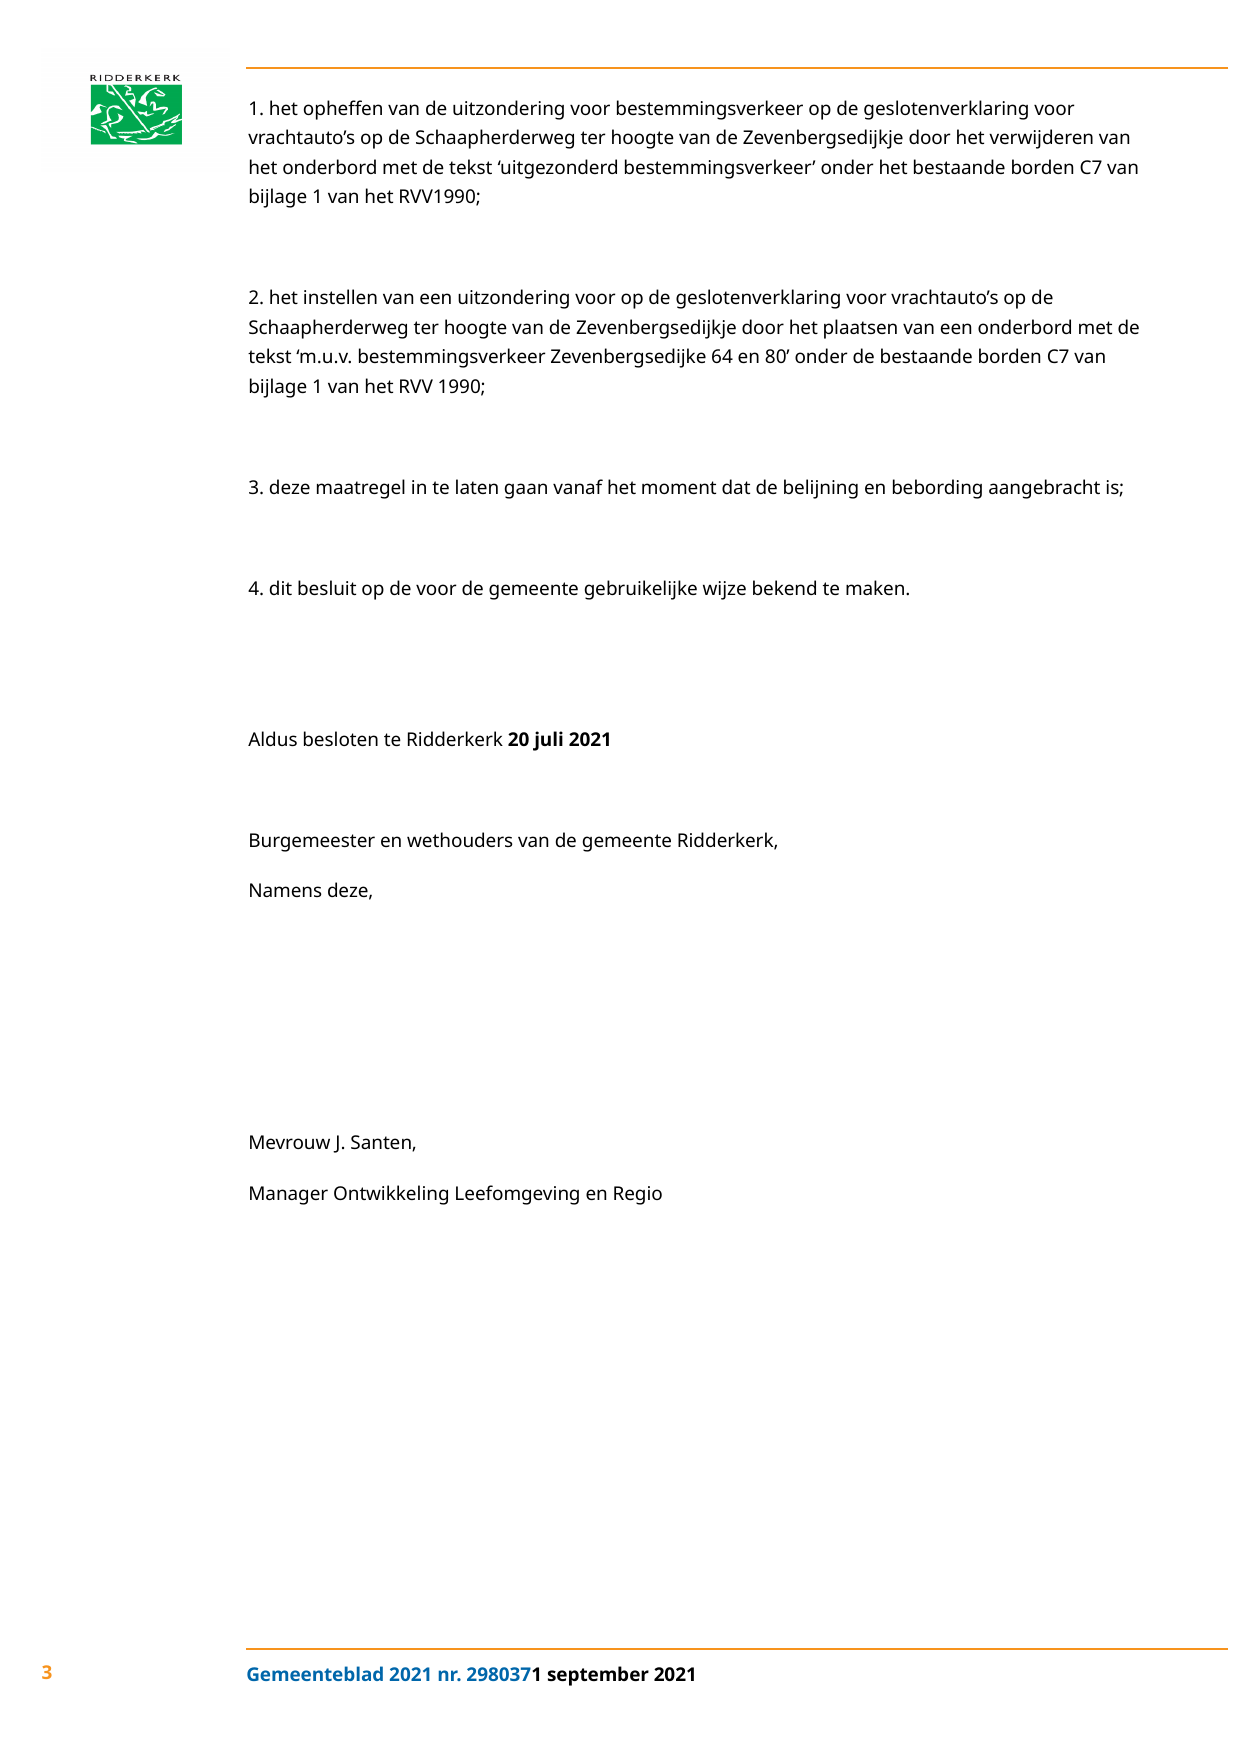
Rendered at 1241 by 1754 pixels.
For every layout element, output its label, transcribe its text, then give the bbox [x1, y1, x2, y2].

text Burgemeester en wethouders van de gemeente Ridderkerk, [248, 827, 1152, 853]
text 2. het instellen van een uitzondering voor op de geslotenverklaring voor vrachtauto’s op de Schaapherderweg ter hoogte van de Zevenbergsedijkje door het plaatsen van een onderbord met de tekst ‘m.u.v. bestemmingsverkeer Zevenbergsedijke 64 en 80’ onder de bestaande borden C7 van bijlage 1 van het RVV 1990; [248, 284, 1152, 399]
text Aldus besloten te Ridderkerk 20 juli 2021 [248, 726, 1152, 752]
text Namens deze, [248, 877, 1152, 903]
text 4. dit besluit op de voor de gemeente gebruikelijke wijze bekend te maken. [248, 575, 1152, 601]
text Mevrouw J. Santen, [248, 1129, 1152, 1155]
text Manager Ontwikkeling Leefomgeving en Regio [248, 1180, 1152, 1206]
text 1. het opheffen van de uitzondering voor bestemmingsverkeer op de geslotenverklaring voor vrachtauto’s op de Schaapherderweg ter hoogte van de Zevenbergsedijkje door het verwijderen van het onderbord met de tekst ‘uitgezonderd bestemmingsverkeer’ onder het bestaande borden C7 van bijlage 1 van het RVV1990; [248, 95, 1152, 209]
text 3. deze maatregel in te laten gaan vanaf het moment dat de belijning en bebording aangebracht is; [248, 474, 1152, 500]
picture [41, 47, 231, 172]
